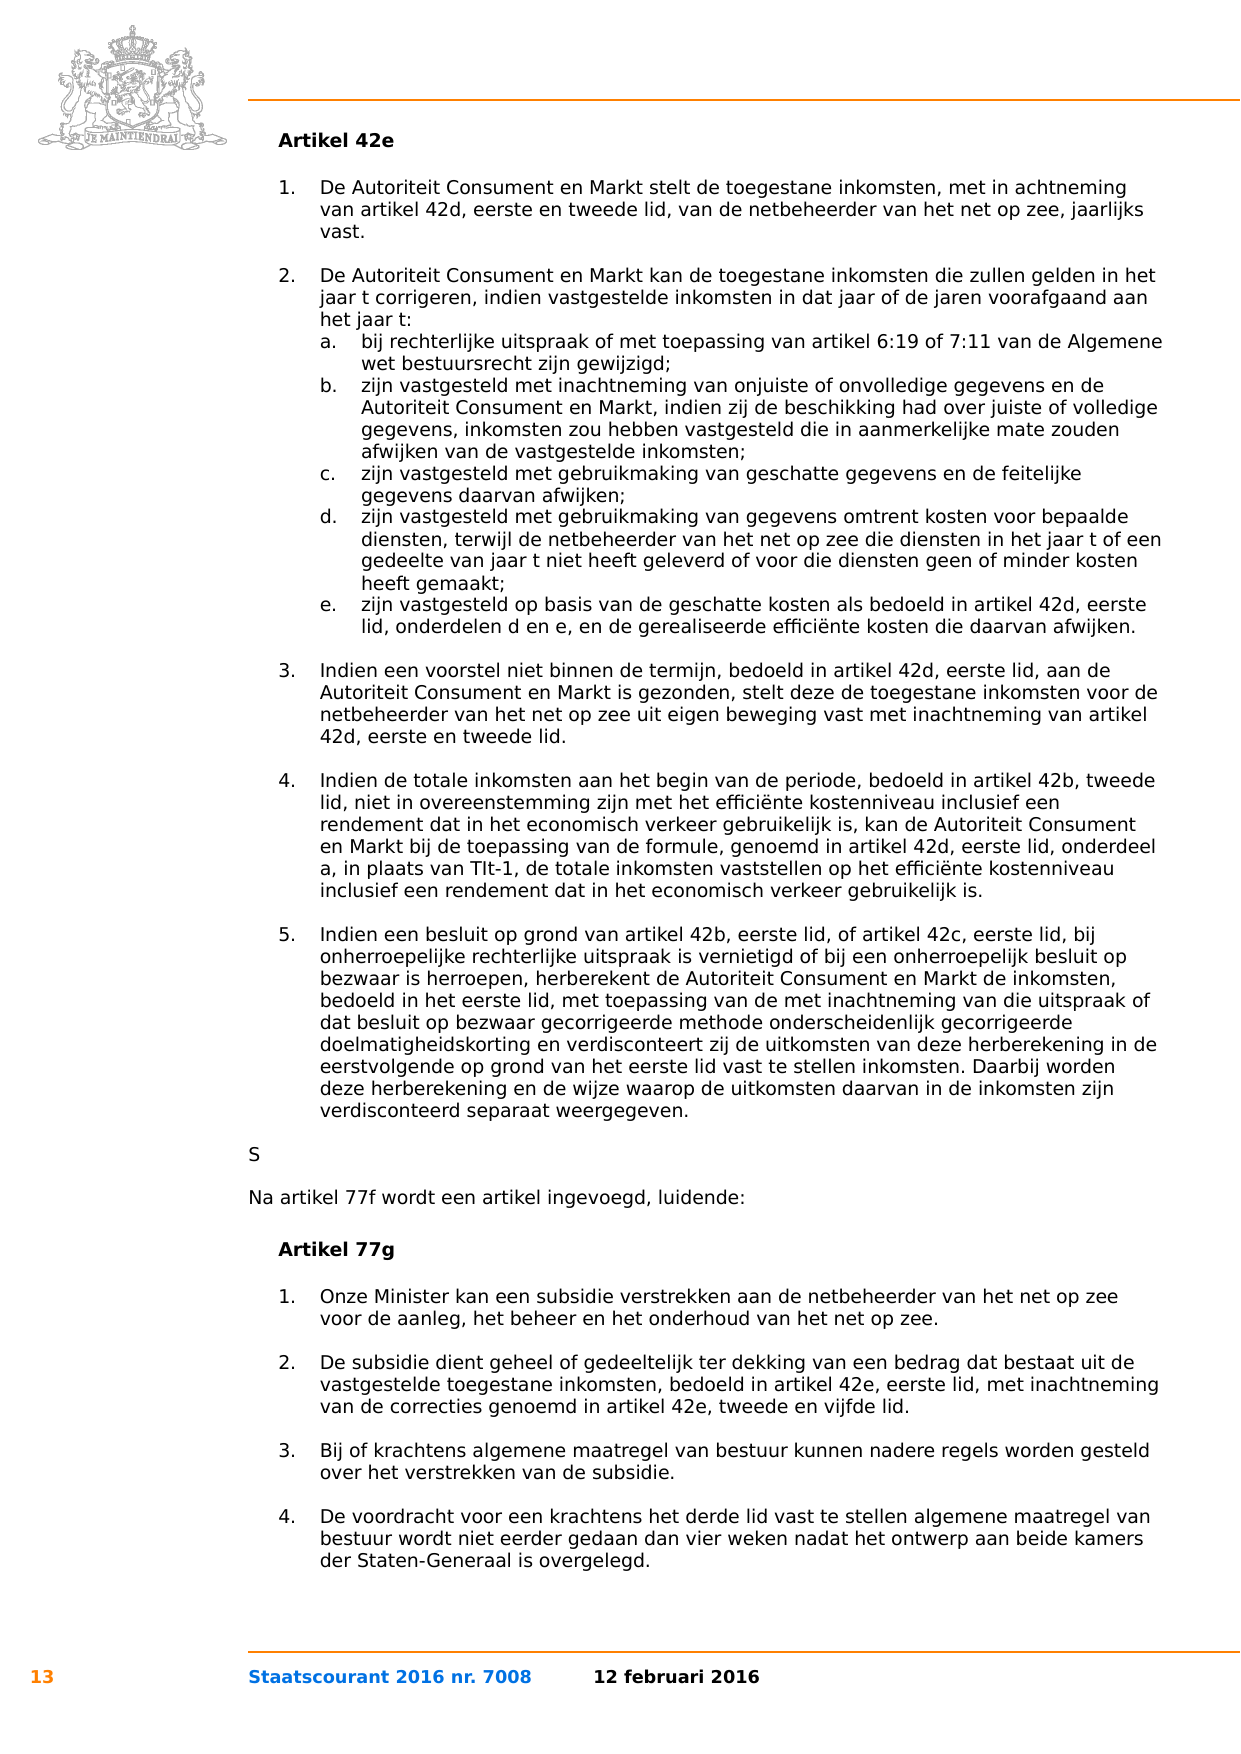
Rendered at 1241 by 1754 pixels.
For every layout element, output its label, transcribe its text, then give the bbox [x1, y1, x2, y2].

text 3. Indien een voorstel niet binnen de termijn, bedoeld in artikel 42d, eerste lid, aan de Autoriteit Consument en Markt is gezonden, stelt deze de toegestane inkomsten voor de netbeheerder van het net op zee uit eigen beweging vast met inachtneming van artikel 42d, eerste en tweede lid. [278, 660, 1163, 748]
text 1. Onze Minister kan een subsidie verstrekken aan de netbeheerder van het net op zee voor de aanleg, het beheer en het onderhoud van het net op zee. [278, 1286, 1163, 1330]
text 1. De Autoriteit Consument en Markt stelt de toegestane inkomsten, met in achtneming van artikel 42d, eerste en tweede lid, van de netbeheerder van het net op zee, jaarlijks vast. [278, 177, 1163, 243]
text 5. Indien een besluit op grond van artikel 42b, eerste lid, of artikel 42c, eerste lid, bij onherroepelijke rechterlijke uitspraak is vernietigd of bij een onherroepelijk besluit op bezwaar is herroepen, herberekent de Autoriteit Consument en Markt de inkomsten, bedoeld in het eerste lid, met toepassing van de met inachtneming van die uitspraak of dat besluit op bezwaar gecorrigeerde methode onderscheidenlijk gecorrigeerde doelmatigheidskorting en verdisconteert zij de uitkomsten van deze herberekening in de eerstvolgende op grond van het eerste lid vast te stellen inkomsten. Daarbij worden deze herberekening en de wijze waarop de uitkomsten daarvan in de inkomsten zijn verdisconteerd separaat weergegeven. [278, 924, 1163, 1122]
text 2. De subsidie dient geheel of gedeeltelijk ter dekking van een bedrag dat bestaat uit de vastgestelde toegestane inkomsten, bedoeld in artikel 42e, eerste lid, met inachtneming van de correcties genoemd in artikel 42e, tweede en vijfde lid. [278, 1352, 1163, 1418]
text 4. De voordracht voor een krachtens het derde lid vast te stellen algemene maatregel van bestuur wordt niet eerder gedaan dan vier weken nadat het ontwerp aan beide kamers der Staten-Generaal is overgelegd. [278, 1506, 1163, 1572]
picture [38, 25, 227, 150]
text 4. Indien de totale inkomsten aan het begin van de periode, bedoeld in artikel 42b, tweede lid, niet in overeenstemming zijn met het efficiënte kostenniveau inclusief een rendement dat in het economisch verkeer gebruikelijk is, kan de Autoriteit Consument en Markt bij de toepassing van de formule, genoemd in artikel 42d, eerste lid, onderdeel a, in plaats van TIt-1, de totale inkomsten vaststellen op het efficiënte kostenniveau inclusief een rendement dat in het economisch verkeer gebruikelijk is. [278, 770, 1163, 902]
text Na artikel 77f wordt een artikel ingevoegd, luidende: [248, 1187, 1163, 1209]
text S [248, 1143, 1163, 1165]
text 3. Bij of krachtens algemene maatregel van bestuur kunnen nadere regels worden gesteld over het verstrekken van de subsidie. [278, 1440, 1163, 1484]
text b. zijn vastgesteld met inachtneming van onjuiste of onvolledige gegevens en de Autoriteit Consument en Markt, indien zij de beschikking had over juiste of volledige gegevens, inkomsten zou hebben vastgesteld die in aanmerkelijke mate zouden afwijken van de vastgestelde inkomsten; [319, 374, 1163, 462]
text a. bij rechterlijke uitspraak of met toepassing van artikel 6:19 of 7:11 van de Algemene wet bestuursrecht zijn gewijzigd; [319, 331, 1163, 374]
subtitle Artikel 77g [278, 1239, 1163, 1261]
text e. zijn vastgesteld op basis van de geschatte kosten als bedoeld in artikel 42d, eerste lid, onderdelen d en e, en de gerealiseerde efficiënte kosten die daarvan afwijken. [319, 594, 1163, 638]
text d. zijn vastgesteld met gebruikmaking van gegevens omtrent kosten voor bepaalde diensten, terwijl de netbeheerder van het net op zee die diensten in het jaar t of een gedeelte van jaar t niet heeft geleverd of voor die diensten geen of minder kosten heeft gemaakt; [319, 506, 1163, 594]
subtitle Artikel 42e [278, 130, 1163, 152]
text c. zijn vastgesteld met gebruikmaking van geschatte gegevens en de feitelijke gegevens daarvan afwijken; [319, 462, 1163, 506]
text 2. De Autoriteit Consument en Markt kan de toegestane inkomsten die zullen gelden in het jaar t corrigeren, indien vastgestelde inkomsten in dat jaar of de jaren voorafgaand aan het jaar t: [278, 265, 1163, 331]
